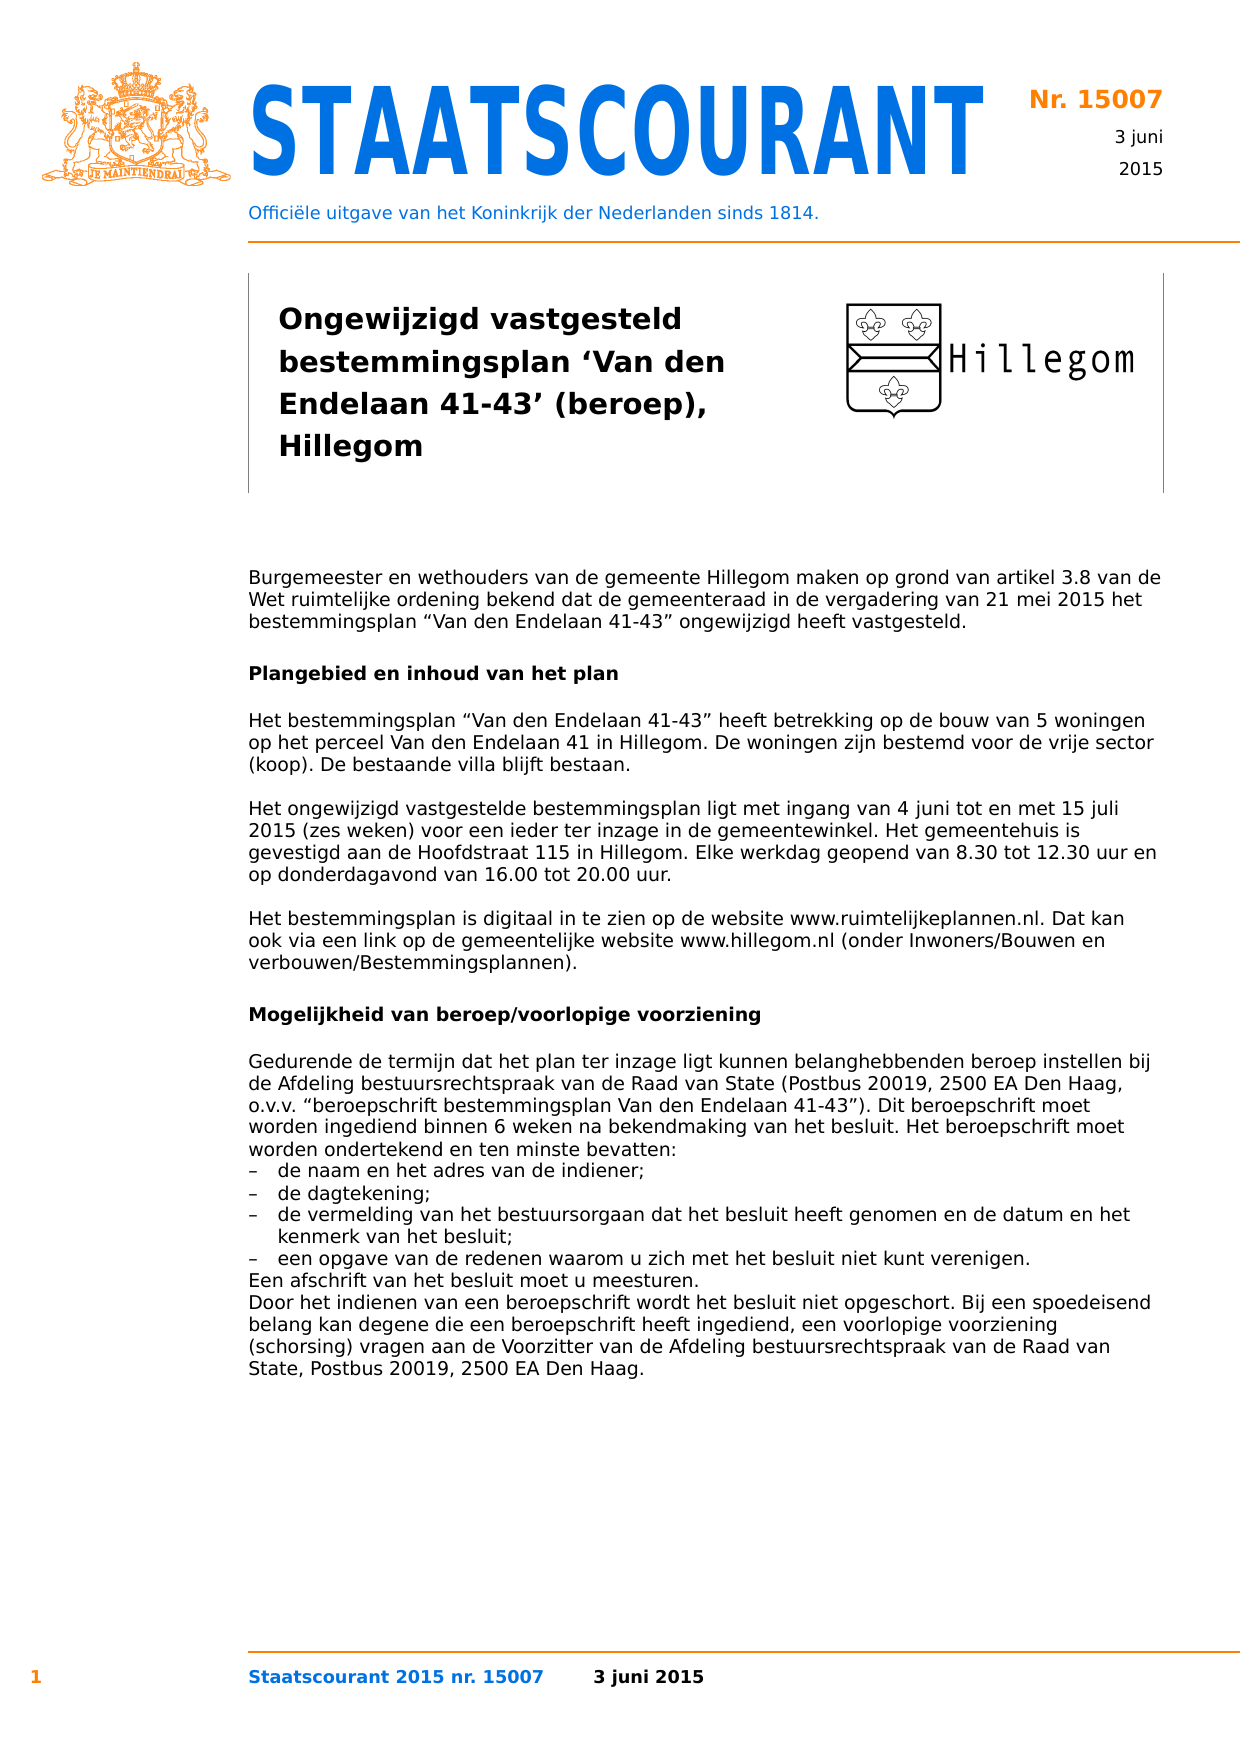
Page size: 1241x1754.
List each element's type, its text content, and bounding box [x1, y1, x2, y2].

table_header STAATSCOURANT [248, 62, 998, 203]
table_header Nr. 15007 [998, 62, 1240, 121]
text Gedurende de termijn dat het plan ter inzage ligt kunnen belanghebbenden beroep instellen bij de Afdeling bestuursrechtspraak van de Raad van State (Postbus 20019, 2500 EA Den Haag, o.v.v. “beroepschrift bestemmingsplan Van den Endelaan 41-43”). Dit beroepschrift moet worden ingediend binnen 6 weken na bekendmaking van het besluit. Het beroepschrift moet worden ondertekend en ten minste bevatten: [248, 1051, 1163, 1160]
picture [41, 62, 231, 186]
table_cell 3 juni [998, 121, 1240, 153]
text Burgemeester en wethouders van de gemeente Hillegom maken op grond van artikel 3.8 van de Wet ruimtelijke ordening bekend dat de gemeenteraad in de vergadering van 21 mei 2015 het bestemmingsplan “Van den Endelaan 41-43” ongewijzigd heeft vastgesteld. [248, 567, 1163, 633]
text – de dagtekening; [248, 1182, 1163, 1204]
text – een opgave van de redenen waarom u zich met het besluit niet kunt verenigen. [248, 1248, 1163, 1270]
table_header [25, 62, 248, 241]
text Het bestemmingsplan is digitaal in te zien op de website www.ruimtelijkeplannen.nl. Dat kan ook via een link op de gemeentelijke website www.hillegom.nl (onder Inwoners/Bouwen en verbouwen/Bestemmingsplannen). [248, 908, 1163, 973]
text – de vermelding van het bestuursorgaan dat het besluit heeft genomen en de datum en het kenmerk van het besluit; [248, 1204, 1163, 1248]
subtitle Mogelijkheid van beroep/voorlopige voorziening [248, 1003, 1163, 1026]
subtitle Plangebied en inhoud van het plan [248, 663, 1163, 685]
picture [844, 302, 1134, 421]
subtitle Ongewijzigd vastgesteld bestemmingsplan ‘Van den Endelaan 41-43’ (beroep), Hillegom [249, 273, 1163, 493]
table_cell Officiële uitgave van het Koninkrijk der Nederlanden sinds 1814. [248, 203, 1240, 241]
table_cell 2015 [998, 153, 1240, 203]
text Een afschrift van het besluit moet u meesturen. [248, 1270, 1163, 1292]
text – de naam en het adres van de indiener; [248, 1160, 1163, 1182]
text Het ongewijzigd vastgestelde bestemmingsplan ligt met ingang van 4 juni tot en met 15 juli 2015 (zes weken) voor een ieder ter inzage in de gemeentewinkel. Het gemeentehuis is gevestigd aan de Hoofdstraat 115 in Hillegom. Elke werkdag geopend van 8.30 tot 12.30 uur en op donderdagavond van 16.00 tot 20.00 uur. [248, 798, 1163, 886]
text Door het indienen van een beroepschrift wordt het besluit niet opgeschort. Bij een spoedeisend belang kan degene die een beroepschrift heeft ingediend, een voorlopige voorziening (schorsing) vragen aan de Voorzitter van de Afdeling bestuursrechtspraak van de Raad van State, Postbus 20019, 2500 EA Den Haag. [248, 1292, 1163, 1380]
text Het bestemmingsplan “Van den Endelaan 41-43” heeft betrekking op de bouw van 5 woningen op het perceel Van den Endelaan 41 in Hillegom. De woningen zijn bestemd voor de vrije sector (koop). De bestaande villa blijft bestaan. [248, 710, 1163, 776]
